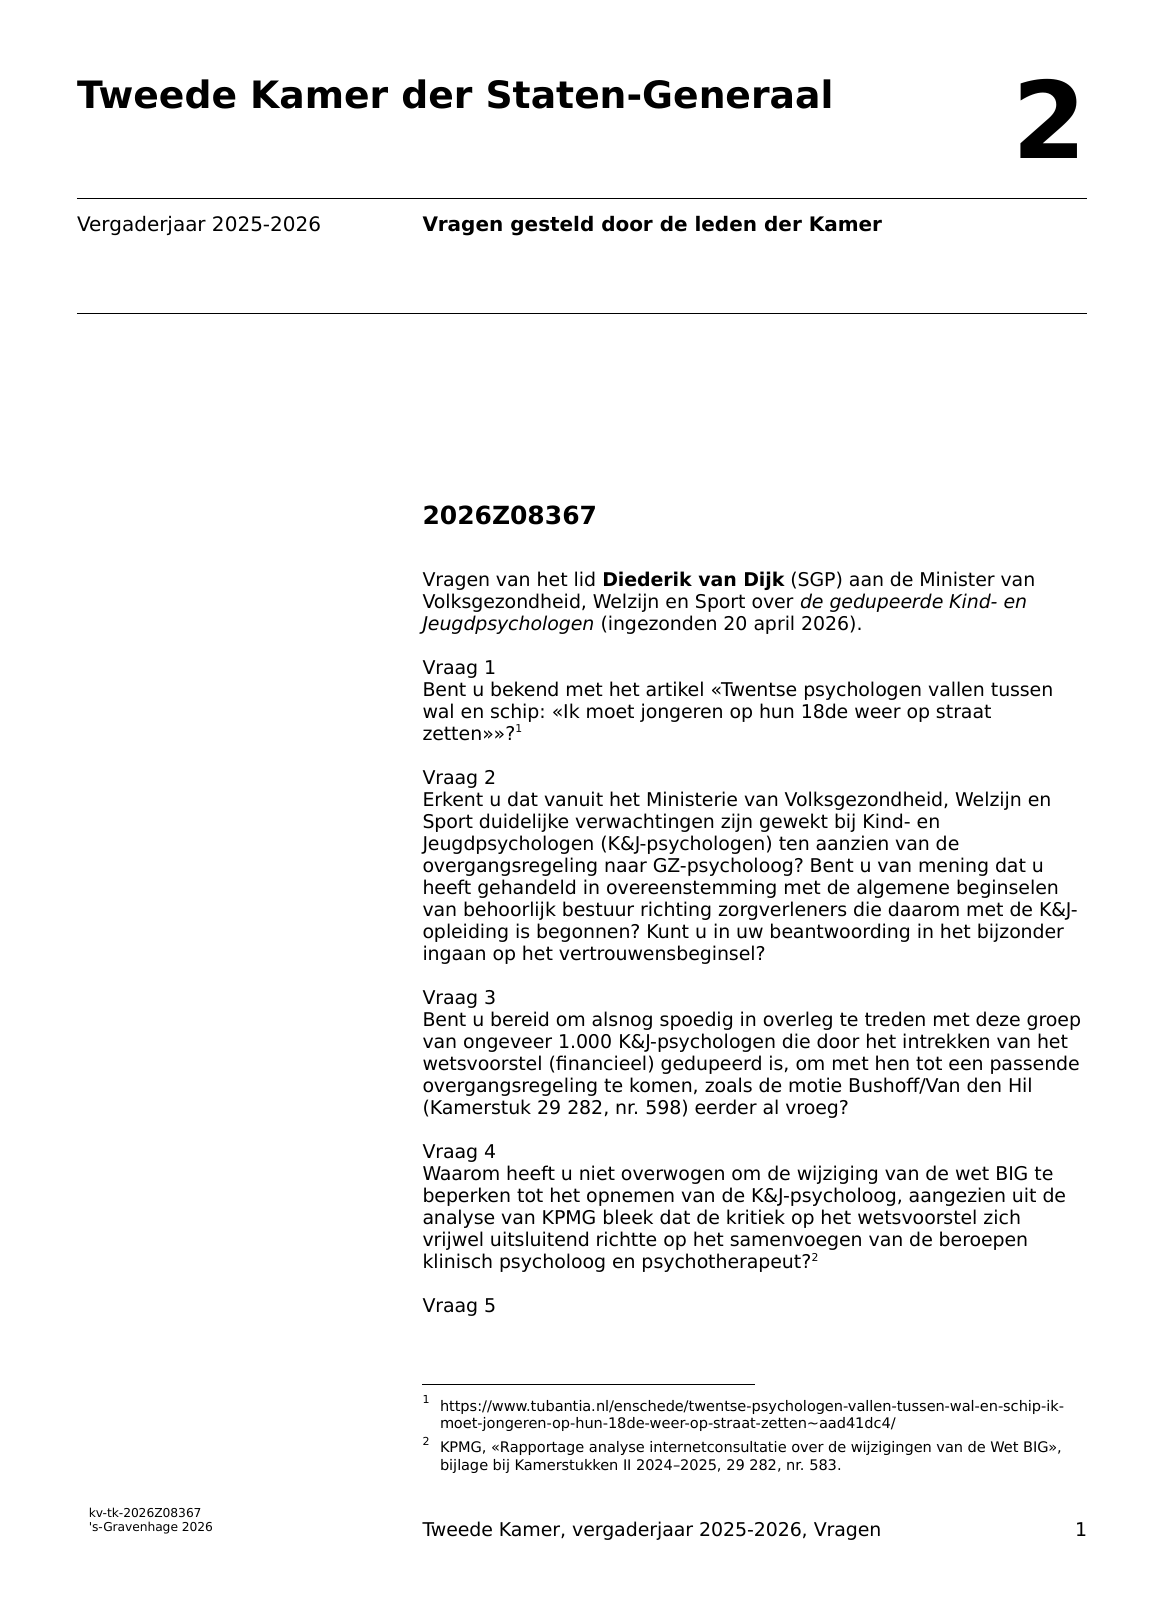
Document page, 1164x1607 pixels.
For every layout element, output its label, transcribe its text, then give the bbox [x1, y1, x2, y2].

text Bent u bekend met het artikel «Twentse psychologen vallen tussen wal en schip: «Ik moet jongeren op hun 18de weer op straat zetten»»? [422, 679, 1087, 745]
text Vragen van het lid Diederik van Dijk (SGP) aan de Minister van Volksgezondheid, Welzijn en Sport over de gedupeerde Kind- en Jeugdpsychologen (ingezonden 20 april 2026). [422, 569, 1087, 635]
text Vraag 1 [422, 657, 1087, 679]
text 's-Gravenhage 2026 [88, 1520, 323, 1534]
text https://www.tubantia.nl/enschede/twentse-psychologen-vallen-tussen-wal-en-schip-ik-moet-jongeren-op-hun-18de-weer-op-straat-zetten~aad41dc4/ [422, 1393, 1087, 1432]
table_cell Vragen gesteld door de leden der Kamer [422, 199, 1087, 313]
text 2026Z08367 [422, 501, 1087, 531]
text KPMG, «Rapportage analyse internetconsultatie over de wijzigingen van de Wet BIG», bijlage bij Kamerstukken II 2024–2025, 29 282, nr. 583. [422, 1435, 1087, 1474]
table_header Tweede Kamer der Staten-Generaal [77, 59, 886, 198]
text Bent u bereid om alsnog spoedig in overleg te treden met deze groep van ongeveer 1.000 K&J-psychologen die door het intrekken van het wetsvoorstel (financieel) gedupeerd is, om met hen tot een passende overgangsregeling te komen, zoals de motie Bushoff/Van den Hil (Kamerstuk 29 282, nr. 598) eerder al vroeg? [422, 1009, 1087, 1119]
table_header 2 [886, 59, 1087, 198]
text Erkent u dat vanuit het Ministerie van Volksgezondheid, Welzijn en Sport duidelijke verwachtingen zijn gewekt bij Kind- en Jeugdpsychologen (K&J-psychologen) ten aanzien van de overgangsregeling naar GZ-psycholoog? Bent u van mening dat u heeft gehandeld in overeenstemming met de algemene beginselen van behoorlijk bestuur richting zorgverleners die daarom met de K&J-opleiding is begonnen? Kunt u in uw beantwoording in het bijzonder ingaan op het vertrouwensbeginsel? [422, 789, 1087, 965]
text kv-tk-2026Z08367 [88, 1506, 323, 1520]
text Vraag 3 [422, 987, 1087, 1009]
text Vraag 2 [422, 767, 1087, 789]
table_cell Vergaderjaar 2025-2026 [77, 199, 422, 313]
text Vraag 5 [422, 1295, 1087, 1317]
text Waarom heeft u niet overwogen om de wijziging van de wet BIG te beperken tot het opnemen van de K&J-psycholoog, aangezien uit de analyse van KPMG bleek dat de kritiek op het wetsvoorstel zich vrijwel uitsluitend richtte op het samenvoegen van de beroepen klinisch psycholoog en psychotherapeut? [422, 1163, 1087, 1273]
text Vraag 4 [422, 1141, 1087, 1163]
